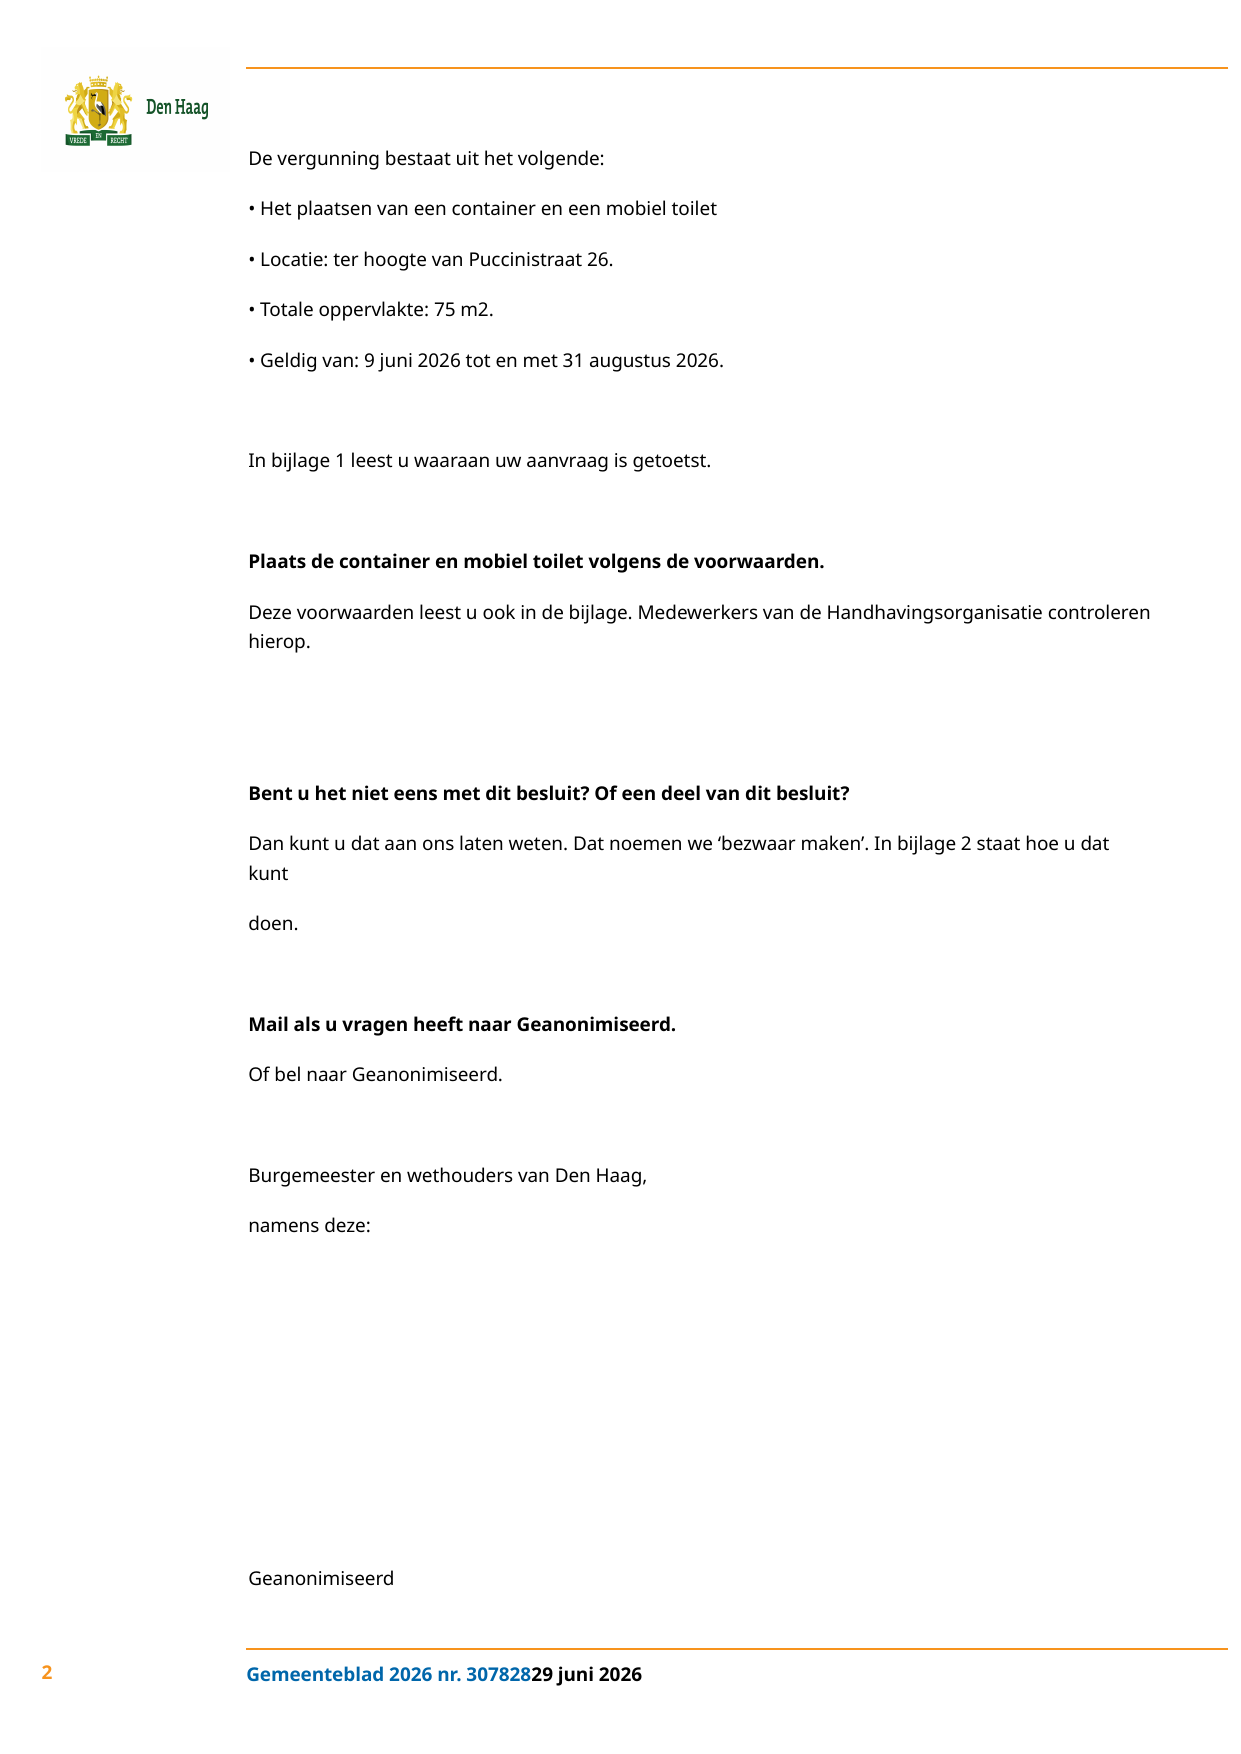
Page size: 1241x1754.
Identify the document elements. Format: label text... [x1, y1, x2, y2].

text In bijlage 1 leest u waaraan uw aanvraag is getoetst. [248, 448, 1152, 473]
text De vergunning bestaat uit het volgende: [248, 145, 1152, 171]
text Of bel naar Geanonimiseerd. [248, 1061, 1152, 1087]
text • Het plaatsen van een container en een mobiel toilet [248, 196, 1152, 221]
text • Geldig van: 9 juni 2026 tot en met 31 augustus 2026. [248, 347, 1152, 373]
text Dan kunt u dat aan ons laten weten. Dat noemen we ‘bezwaar maken’. In bijlage 2 staat hoe u dat kunt [248, 830, 1152, 886]
text Mail als u vragen heeft naar Geanonimiseerd. [248, 1011, 1152, 1037]
text • Locatie: ter hoogte van Puccinistraat 26. [248, 246, 1152, 272]
text Deze voorwaarden leest u ook in de bijlage. Medewerkers van de Handhavingsorganisatie controleren hierop. [248, 599, 1152, 654]
text Burgemeester en wethouders van Den Haag, [248, 1162, 1152, 1188]
text namens deze: [248, 1213, 1152, 1238]
text Bent u het niet eens met dit besluit? Of een deel van dit besluit? [248, 780, 1152, 806]
picture [41, 47, 231, 172]
text Geanonimiseerd [248, 1566, 1152, 1591]
text doen. [248, 910, 1152, 936]
text Plaats de container en mobiel toilet volgens de voorwaarden. [248, 548, 1152, 574]
text • Totale oppervlakte: 75 m2. [248, 296, 1152, 322]
